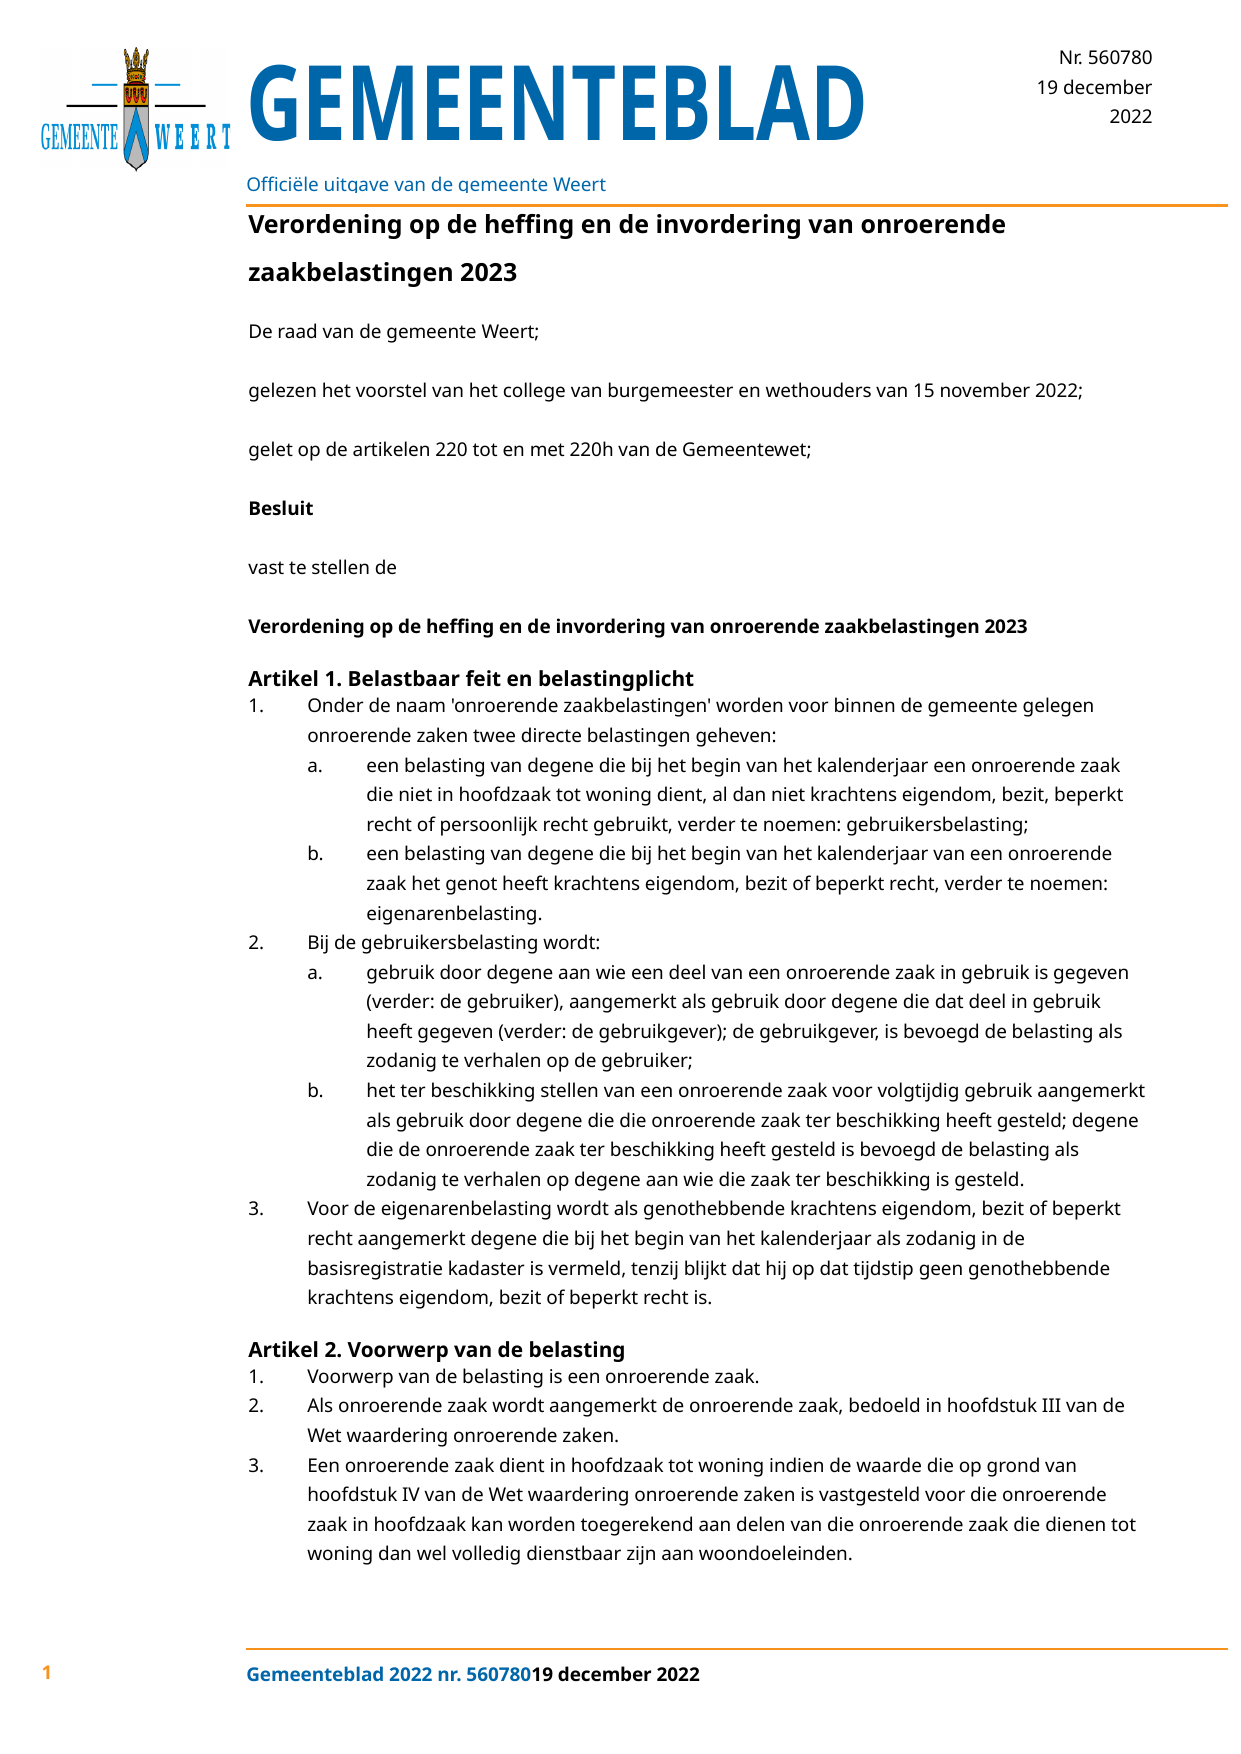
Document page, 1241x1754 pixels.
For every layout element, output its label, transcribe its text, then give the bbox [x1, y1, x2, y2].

text Artikel 2. Voorwerp van de belasting [248, 1335, 1152, 1363]
list een belasting van degene die bij het begin van het kalenderjaar van een onroerende zaak het genot heeft krachtens eigendom, bezit of beperkt recht, verder te noemen: eigenarenbelasting. [307, 841, 1152, 925]
list Bij de gebruikersbelasting wordt: [248, 929, 1152, 955]
list Een onroerende zaak dient in hoofdzaak tot woning indien de waarde die op grond van hoofdstuk IV van de Wet waardering onroerende zaken is vastgesteld voor die onroerende zaak in hoofdzaak kan worden toegerekend aan delen van die onroerende zaak die dienen tot woning dan wel volledig dienstbaar zijn aan woondoeleinden. [248, 1452, 1152, 1566]
text Verordening op de heffing en de invordering van onroerende zaakbelastingen 2023 [248, 614, 1152, 639]
text Besluit [248, 495, 1152, 521]
list Onder de naam 'onroerende zaakbelastingen' worden voor binnen de gemeente gelegen onroerende zaken twee directe belastingen geheven: [248, 693, 1152, 748]
picture [41, 47, 231, 172]
list Voorwerp van de belasting is een onroerende zaak. [248, 1363, 1152, 1389]
text vast te stellen de [248, 554, 1152, 580]
list gebruik door degene aan wie een deel van een onroerende zaak in gebruik is gegeven (verder: de gebruiker), aangemerkt als gebruik door degene die dat deel in gebruik heeft gegeven (verder: de gebruikgever); de gebruikgever, is bevoegd de belasting als zodanig te verhalen op de gebruiker; [307, 959, 1152, 1073]
list Voor de eigenarenbelasting wordt als genothebbende krachtens eigendom, bezit of beperkt recht aangemerkt degene die bij het begin van het kalenderjaar als zodanig in de basisregistratie kadaster is vermeld, tenzij blijkt dat hij op dat tijdstip geen genothebbende krachtens eigendom, bezit of beperkt recht is. [248, 1196, 1152, 1310]
list een belasting van degene die bij het begin van het kalenderjaar een onroerende zaak die niet in hoofdzaak tot woning dient, al dan niet krachtens eigendom, bezit, beperkt recht of persoonlijk recht gebruikt, verder te noemen: gebruikersbelasting; [307, 752, 1152, 837]
text Artikel 1. Belastbaar feit en belastingplicht [248, 664, 1152, 693]
text De raad van de gemeente Weert; [248, 318, 1152, 344]
list Als onroerende zaak wordt aangemerkt de onroerende zaak, bedoeld in hoofdstuk III van de Wet waardering onroerende zaken. [248, 1393, 1152, 1448]
text Verordening op de heffing en de invordering van onroerende zaakbelastingen 2023 [248, 207, 1152, 288]
text gelezen het voorstel van het college van burgemeester en wethouders van 15 november 2022; [248, 377, 1152, 403]
text gelet op de artikelen 220 tot en met 220h van de Gemeentewet; [248, 436, 1152, 462]
list het ter beschikking stellen van een onroerende zaak voor volgtijdig gebruik aangemerkt als gebruik door degene die die onroerende zaak ter beschikking heeft gesteld; degene die de onroerende zaak ter beschikking heeft gesteld is bevoegd de belasting als zodanig te verhalen op degene aan wie die zaak ter beschikking is gesteld. [307, 1077, 1152, 1192]
